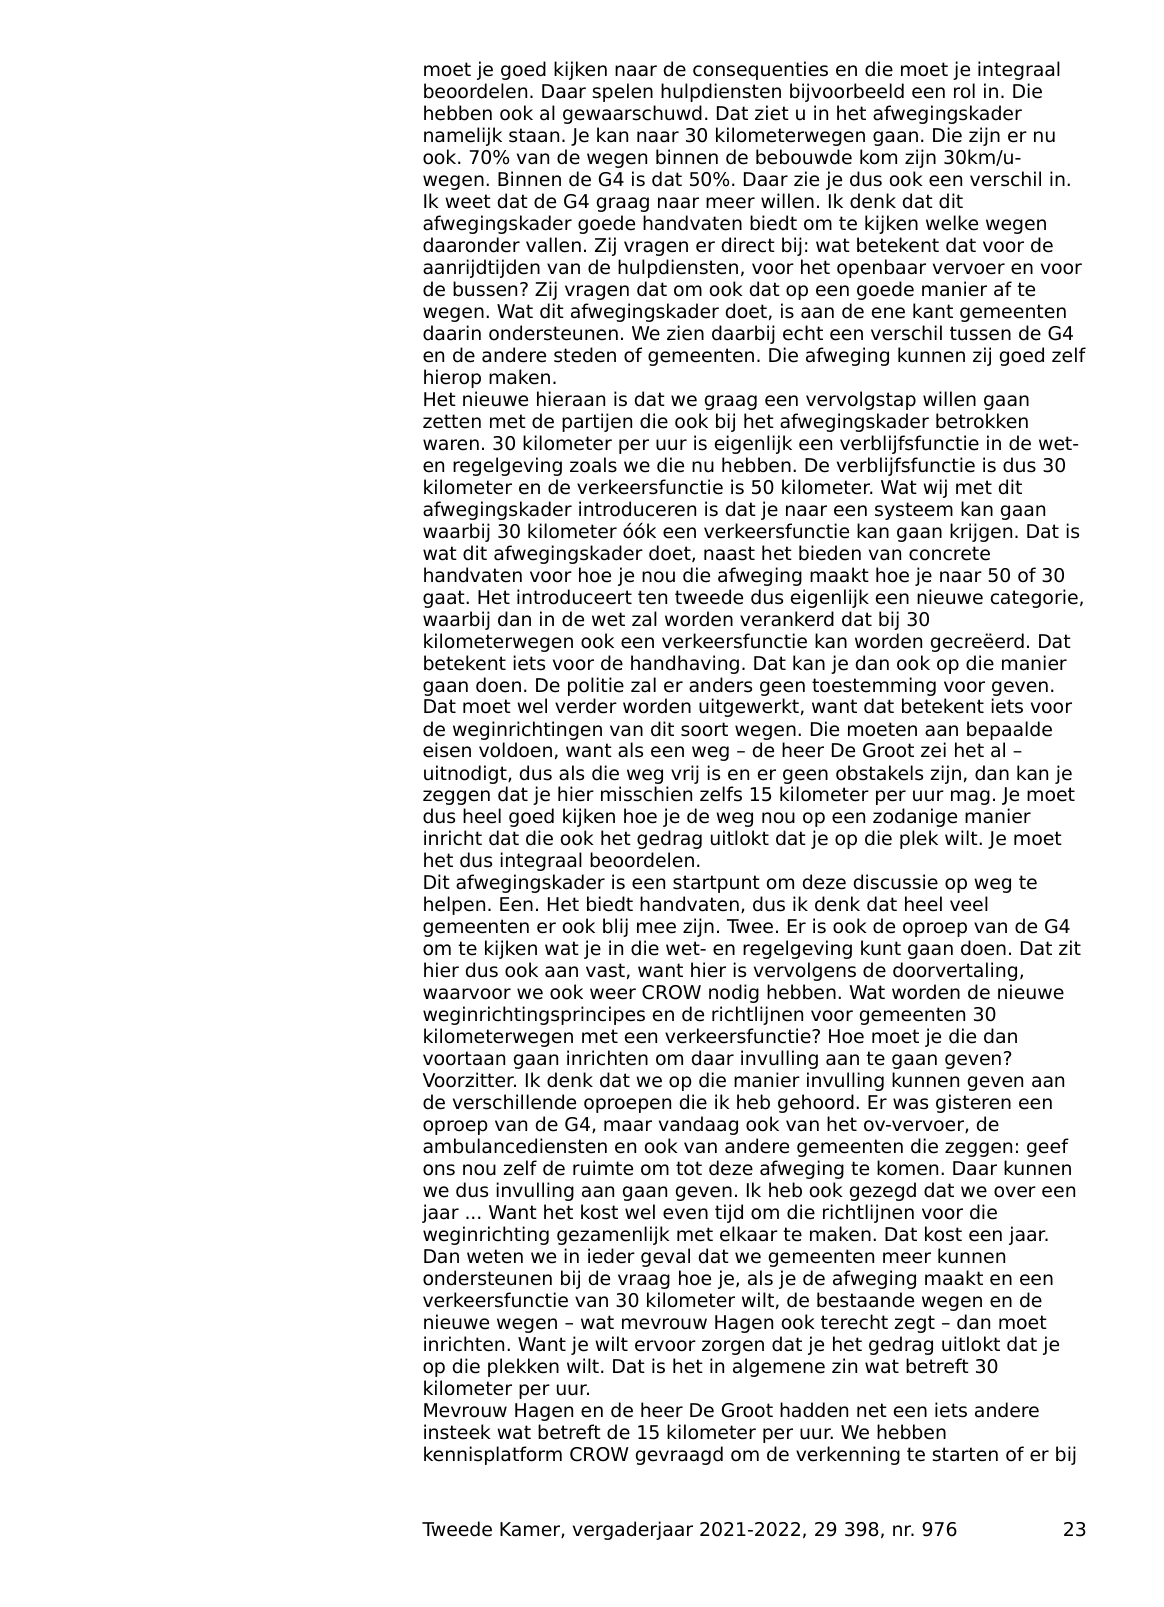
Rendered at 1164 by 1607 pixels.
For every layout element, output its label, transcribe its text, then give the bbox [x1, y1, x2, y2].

text Voorzitter. Ik denk dat we op die manier invulling kunnen geven aan de verschillende oproepen die ik heb gehoord. Er was gisteren een oproep van de G4, maar vandaag ook van het ov-vervoer, de ambulancediensten en ook van andere gemeenten die zeggen: geef ons nou zelf de ruimte om tot deze afweging te komen. Daar kunnen we dus invulling aan gaan geven. Ik heb ook gezegd dat we over een jaar ... Want het kost wel even tijd om die richtlijnen voor die weginrichting gezamenlijk met elkaar te maken. Dat kost een jaar. Dan weten we in ieder geval dat we gemeenten meer kunnen ondersteunen bij de vraag hoe je, als je de afweging maakt en een verkeersfunctie van 30 kilometer wilt, de bestaande wegen en de nieuwe wegen – wat mevrouw Hagen ook terecht zegt – dan moet inrichten. Want je wilt ervoor zorgen dat je het gedrag uitlokt dat je op die plekken wilt. Dat is het in algemene zin wat betreft 30 kilometer per uur. [422, 1070, 1087, 1400]
text Dit afwegingskader is een startpunt om deze discussie op weg te helpen. Een. Het biedt handvaten, dus ik denk dat heel veel gemeenten er ook blij mee zijn. Twee. Er is ook de oproep van de G4 om te kijken wat je in die wet- en regelgeving kunt gaan doen. Dat zit hier dus ook aan vast, want hier is vervolgens de doorvertaling, waarvoor we ook weer CROW nodig hebben. Wat worden de nieuwe weginrichtingsprincipes en de richtlijnen voor gemeenten 30 kilometerwegen met een verkeersfunctie? Hoe moet je die dan voortaan gaan inrichten om daar invulling aan te gaan geven? [422, 872, 1087, 1070]
text Mevrouw Hagen en de heer De Groot hadden net een iets andere insteek wat betreft de 15 kilometer per uur. We hebben kennisplatform CROW gevraagd om de verkenning te starten of er bij [422, 1400, 1087, 1466]
text Het nieuwe hieraan is dat we graag een vervolgstap willen gaan zetten met de partijen die ook bij het afwegingskader betrokken waren. 30 kilometer per uur is eigenlijk een verblijfsfunctie in de wet- en regelgeving zoals we die nu hebben. De verblijfsfunctie is dus 30 kilometer en de verkeersfunctie is 50 kilometer. Wat wij met dit afwegingskader introduceren is dat je naar een systeem kan gaan waarbij 30 kilometer óók een verkeersfunctie kan gaan krijgen. Dat is wat dit afwegingskader doet, naast het bieden van concrete handvaten voor hoe je nou die afweging maakt hoe je naar 50 of 30 gaat. Het introduceert ten tweede dus eigenlijk een nieuwe categorie, waarbij dan in de wet zal worden verankerd dat bij 30 kilometerwegen ook een verkeersfunctie kan worden gecreëerd. Dat betekent iets voor de handhaving. Dat kan je dan ook op die manier gaan doen. De politie zal er anders geen toestemming voor geven. [422, 389, 1087, 696]
text Dat moet wel verder worden uitgewerkt, want dat betekent iets voor de weginrichtingen van dit soort wegen. Die moeten aan bepaalde eisen voldoen, want als een weg – de heer De Groot zei het al – uitnodigt, dus als die weg vrij is en er geen obstakels zijn, dan kan je zeggen dat je hier misschien zelfs 15 kilometer per uur mag. Je moet dus heel goed kijken hoe je de weg nou op een zodanige manier inricht dat die ook het gedrag uitlokt dat je op die plek wilt. Je moet het dus integraal beoordelen. [422, 696, 1087, 872]
text moet je goed kijken naar de consequenties en die moet je integraal beoordelen. Daar spelen hulpdiensten bijvoorbeeld een rol in. Die hebben ook al gewaarschuwd. Dat ziet u in het afwegingskader namelijk staan. Je kan naar 30 kilometerwegen gaan. Die zijn er nu ook. 70% van de wegen binnen de bebouwde kom zijn 30km/u-wegen. Binnen de G4 is dat 50%. Daar zie je dus ook een verschil in. Ik weet dat de G4 graag naar meer willen. Ik denk dat dit afwegingskader goede handvaten biedt om te kijken welke wegen daaronder vallen. Zij vragen er direct bij: wat betekent dat voor de aanrijdtijden van de hulpdiensten, voor het openbaar vervoer en voor de bussen? Zij vragen dat om ook dat op een goede manier af te wegen. Wat dit afwegingskader doet, is aan de ene kant gemeenten daarin ondersteunen. We zien daarbij echt een verschil tussen de G4 en de andere steden of gemeenten. Die afweging kunnen zij goed zelf hierop maken. [422, 59, 1087, 389]
